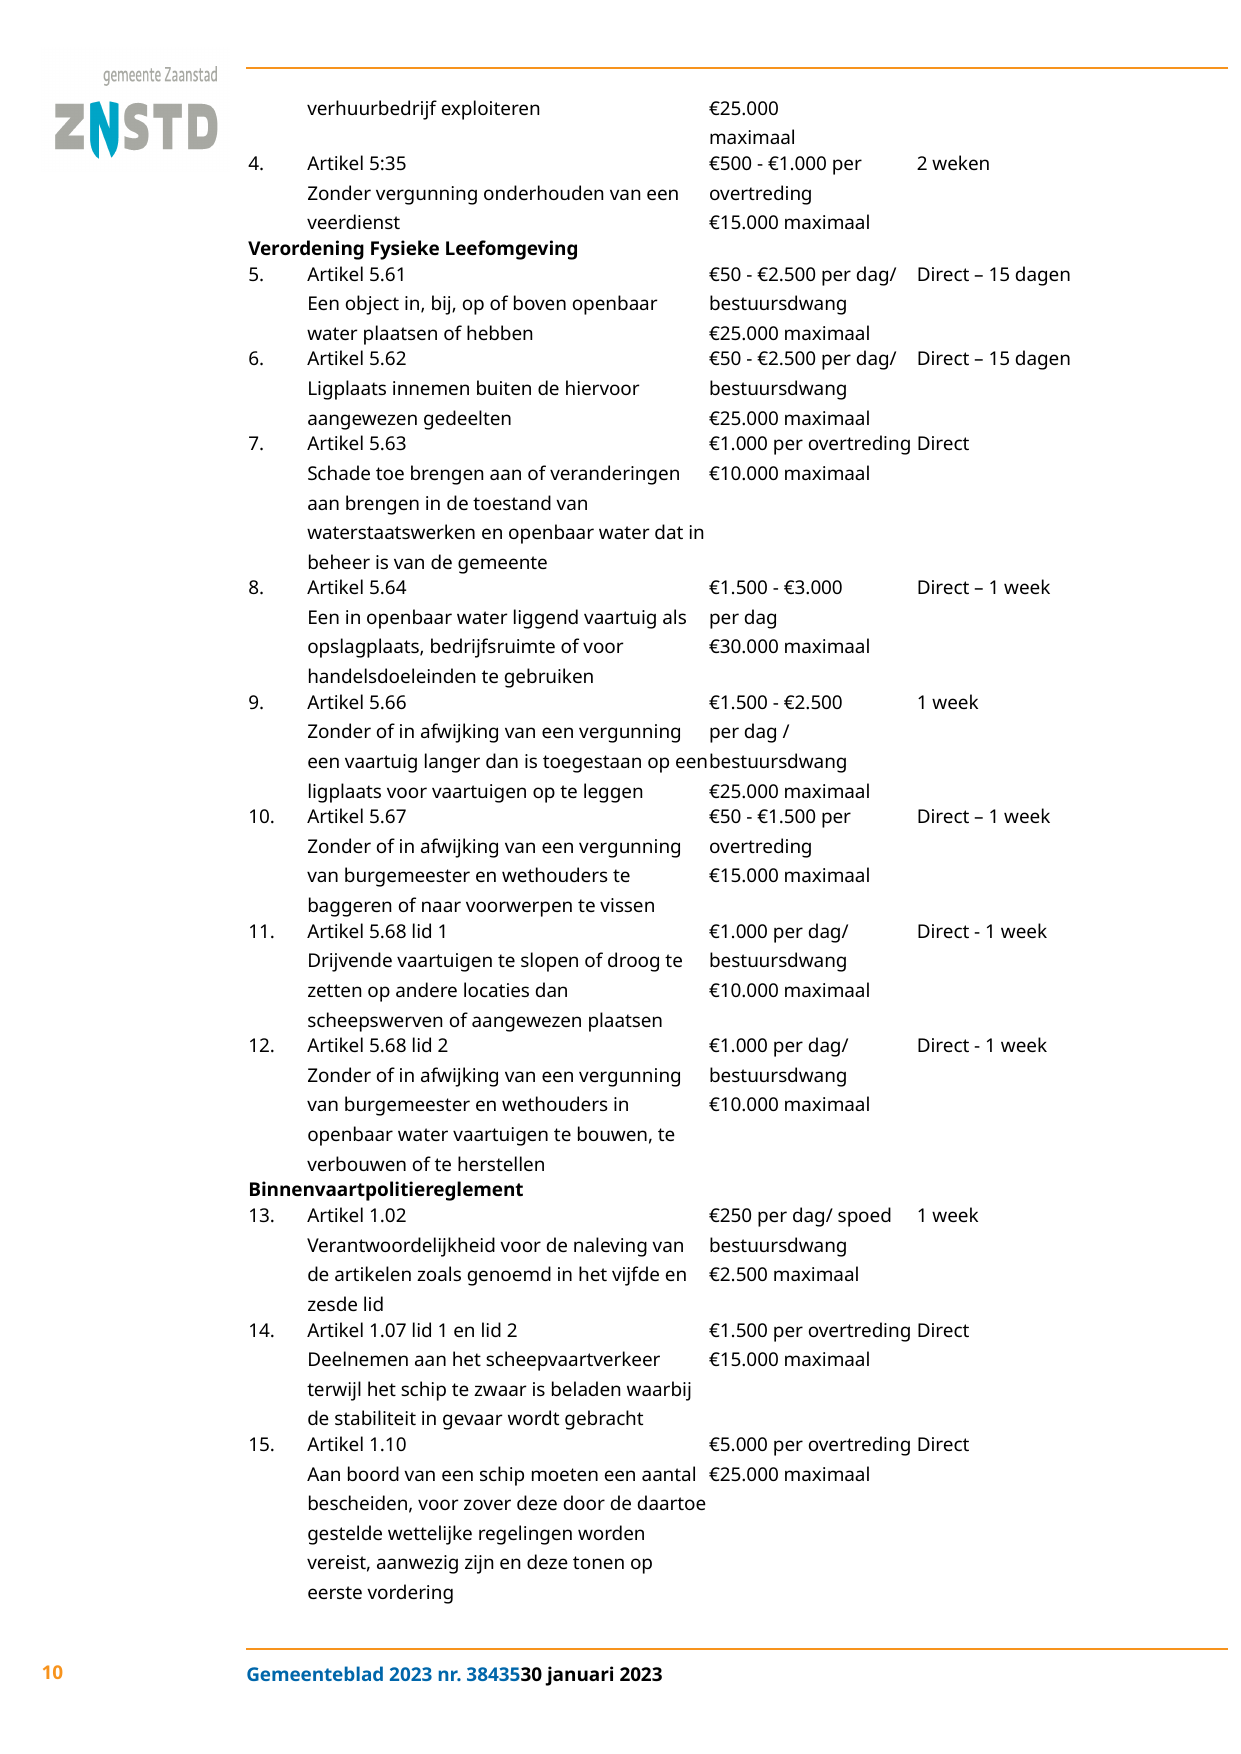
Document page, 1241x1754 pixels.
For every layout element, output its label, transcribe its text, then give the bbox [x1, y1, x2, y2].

table_cell Direct [917, 1317, 1152, 1431]
table_cell Artikel 5.62 Ligplaats innemen buiten de hiervoor aangewezen gedeelten [248, 346, 709, 431]
table_cell Direct – 15 dagen [917, 346, 1152, 431]
table_cell Direct – 15 dagen [917, 261, 1152, 346]
table_cell Direct [917, 431, 1152, 574]
picture [41, 47, 231, 172]
table_cell Artikel 1.10 Aan boord van een schip moeten een aantal bescheiden, voor zover deze door de daartoe gestelde wettelijke regelingen worden vereist, aanwezig zijn en deze tonen op eerste vordering [248, 1431, 709, 1605]
table_cell Artikel 5:35 Zonder vergunning onderhouden van een veerdienst [248, 150, 709, 235]
table_cell €1.000 per dag/ bestuursdwang €10.000 maximaal [709, 918, 917, 1032]
table_cell €25.000 maximaal [709, 95, 917, 150]
table_cell Artikel 5.63 Schade toe brengen aan of veranderingen aan brengen in de toestand van waterstaatswerken en openbaar water dat in beheer is van de gemeente [248, 431, 709, 574]
table_cell €50 - €2.500 per dag/ bestuursdwang €25.000 maximaal [709, 261, 917, 346]
table_cell €50 - €2.500 per dag/ bestuursdwang €25.000 maximaal [709, 346, 917, 431]
table_cell 2 weken [917, 150, 1152, 235]
table_cell Direct – 1 week [917, 804, 1152, 918]
table_cell €1.500 per overtreding €15.000 maximaal [709, 1317, 917, 1431]
table_cell Artikel 5.68 lid 1 Drijvende vaartuigen te slopen of droog te zetten op andere locaties dan scheepswerven of aangewezen plaatsen [248, 918, 709, 1032]
table_cell 1 week [917, 1202, 1152, 1317]
table_cell €1.500 - €2.500 per dag / bestuursdwang €25.000 maximaal [709, 689, 917, 803]
table_cell Artikel 5.68 lid 2 Zonder of in afwijking van een vergunning van burgemeester en wethouders in openbaar water vaartuigen te bouwen, te verbouwen of te herstellen [248, 1033, 709, 1177]
table_cell €5.000 per overtreding €25.000 maximaal [709, 1431, 917, 1605]
table_cell Artikel 5.66 Zonder of in afwijking van een vergunning een vaartuig langer dan is toegestaan op een ligplaats voor vaartuigen op te leggen [248, 689, 709, 803]
table_cell [917, 95, 1152, 150]
table_cell verhuurbedrijf exploiteren [248, 95, 709, 150]
table_cell Artikel 5.61 Een object in, bij, op of boven openbaar water plaatsen of hebben [248, 261, 709, 346]
table_cell 1 week [917, 689, 1152, 803]
table_cell €1.000 per dag/ bestuursdwang €10.000 maximaal [709, 1033, 917, 1177]
table_cell Artikel 5.67 Zonder of in afwijking van een vergunning van burgemeester en wethouders te baggeren of naar voorwerpen te vissen [248, 804, 709, 918]
table_cell €50 - €1.500 per overtreding €15.000 maximaal [709, 804, 917, 918]
table_cell Artikel 1.02 Verantwoordelijkheid voor de naleving van de artikelen zoals genoemd in het vijfde en zesde lid [248, 1202, 709, 1317]
table_cell €1.000 per overtreding €10.000 maximaal [709, 431, 917, 574]
table_cell €250 per dag/ spoed bestuursdwang €2.500 maximaal [709, 1202, 917, 1317]
table_cell Direct [917, 1431, 1152, 1605]
table_cell Verordening Fysieke Leefomgeving [248, 235, 1152, 261]
table_cell Direct - 1 week [917, 918, 1152, 1032]
table_cell Artikel 5.64 Een in openbaar water liggend vaartuig als opslagplaats, bedrijfsruimte of voor handelsdoeleinden te gebruiken [248, 575, 709, 689]
table_cell Direct – 1 week [917, 575, 1152, 689]
table_cell Artikel 1.07 lid 1 en lid 2 Deelnemen aan het scheepvaartverkeer terwijl het schip te zwaar is beladen waarbij de stabiliteit in gevaar wordt gebracht [248, 1317, 709, 1431]
table_cell €500 - €1.000 per overtreding €15.000 maximaal [709, 150, 917, 235]
table_cell €1.500 - €3.000 per dag €30.000 maximaal [709, 575, 917, 689]
table_cell Direct - 1 week [917, 1033, 1152, 1177]
table_cell Binnenvaartpolitiereglement [248, 1177, 1152, 1202]
